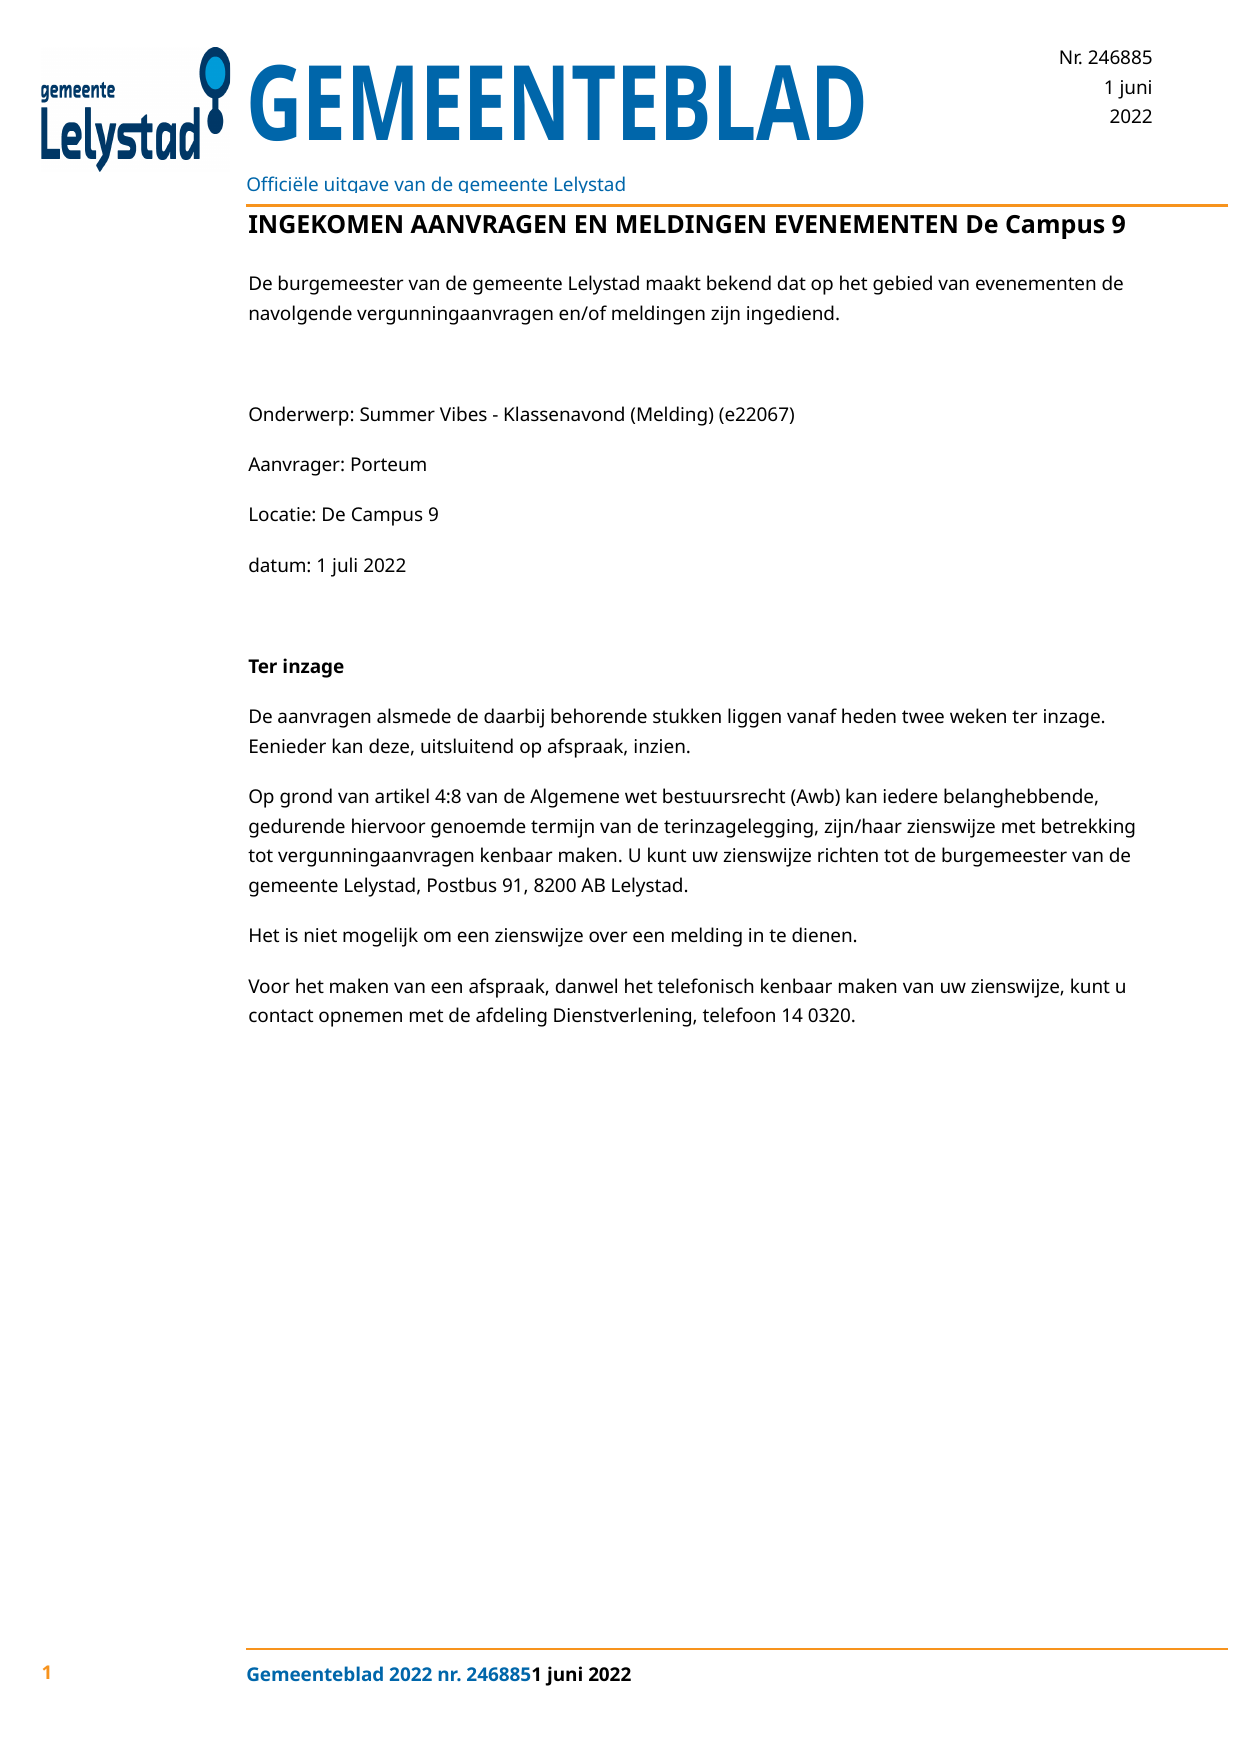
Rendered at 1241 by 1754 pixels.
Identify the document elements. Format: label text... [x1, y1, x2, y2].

text Het is niet mogelijk om een zienswijze over een melding in te dienen. [248, 922, 1152, 948]
text De burgemeester van de gemeente Lelystad maakt bekend dat op het gebied van evenementen de navolgende vergunningaanvragen en/of meldingen zijn ingediend. [248, 270, 1152, 326]
text datum: 1 juli 2022 [248, 552, 1152, 578]
text INGEKOMEN AANVRAGEN EN MELDINGEN EVENEMENTEN De Campus 9 [248, 207, 1152, 241]
text Locatie: De Campus 9 [248, 502, 1152, 527]
text Onderwerp: Summer Vibes - Klassenavond (Melding) (e22067) [248, 401, 1152, 426]
text Voor het maken van een afspraak, danwel het telefonisch kenbaar maken van uw zienswijze, kunt u contact opnemen met de afdeling Dienstverlening, telefoon 14 0320. [248, 973, 1152, 1028]
picture [41, 47, 231, 172]
text Ter inzage [248, 653, 1152, 678]
text Aanvrager: Porteum [248, 451, 1152, 477]
text De aanvragen alsmede de daarbij behorende stukken liggen vanaf heden twee weken ter inzage. Eenieder kan deze, uitsluitend op afspraak, inzien. [248, 703, 1152, 758]
text Op grond van artikel 4:8 van de Algemene wet bestuursrecht (Awb) kan iedere belanghebbende, gedurende hiervoor genoemde termijn van de terinzagelegging, zijn/haar zienswijze met betrekking tot vergunningaanvragen kenbaar maken. U kunt uw zienswijze richten tot de burgemeester van de gemeente Lelystad, Postbus 91, 8200 AB Lelystad. [248, 783, 1152, 898]
